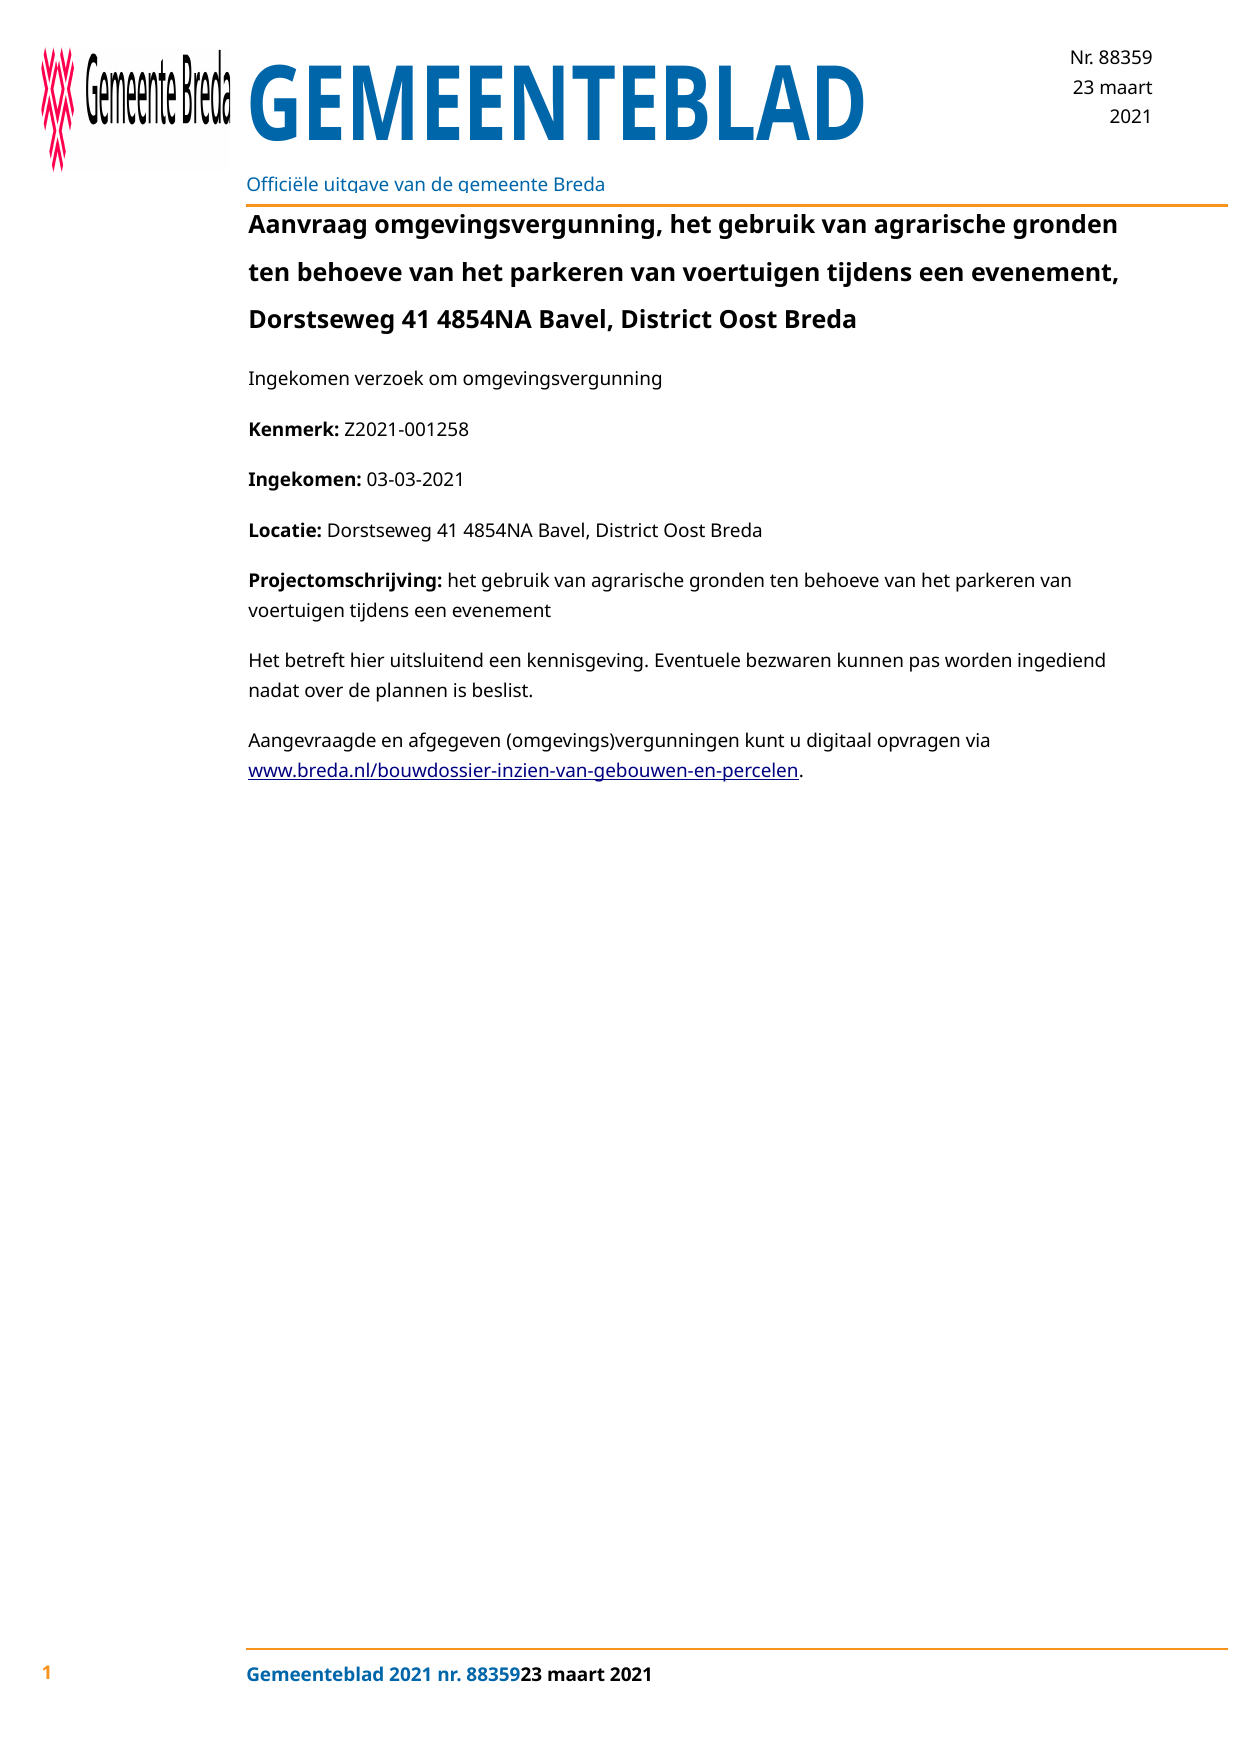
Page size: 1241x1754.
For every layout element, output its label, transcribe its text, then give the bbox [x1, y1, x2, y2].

text Locatie: Dorstseweg 41 4854NA Bavel, District Oost Breda [248, 517, 1152, 542]
text Ingekomen: 03-03-2021 [248, 466, 1152, 492]
text Aangevraagde en afgegeven (omgevings)vergunningen kunt u digitaal opvragen via www.breda.nl/bouwdossier-inzien-van-gebouwen-en-percelen. [248, 727, 1152, 782]
text Projectomschrijving: het gebruik van agrarische gronden ten behoeve van het parkeren van voertuigen tijdens een evenement [248, 567, 1152, 622]
text Het betreft hier uitsluitend een kennisgeving. Eventuele bezwaren kunnen pas worden ingediend nadat over de plannen is beslist. [248, 647, 1152, 702]
text Kenmerk: Z2021-001258 [248, 416, 1152, 442]
text Ingekomen verzoek om omgevingsvergunning [248, 366, 1152, 391]
picture [41, 47, 231, 172]
text Aanvraag omgevingsvergunning, het gebruik van agrarische gronden ten behoeve van het parkeren van voertuigen tijdens een evenement, Dorstseweg 41 4854NA Bavel, District Oost Breda [248, 207, 1152, 336]
